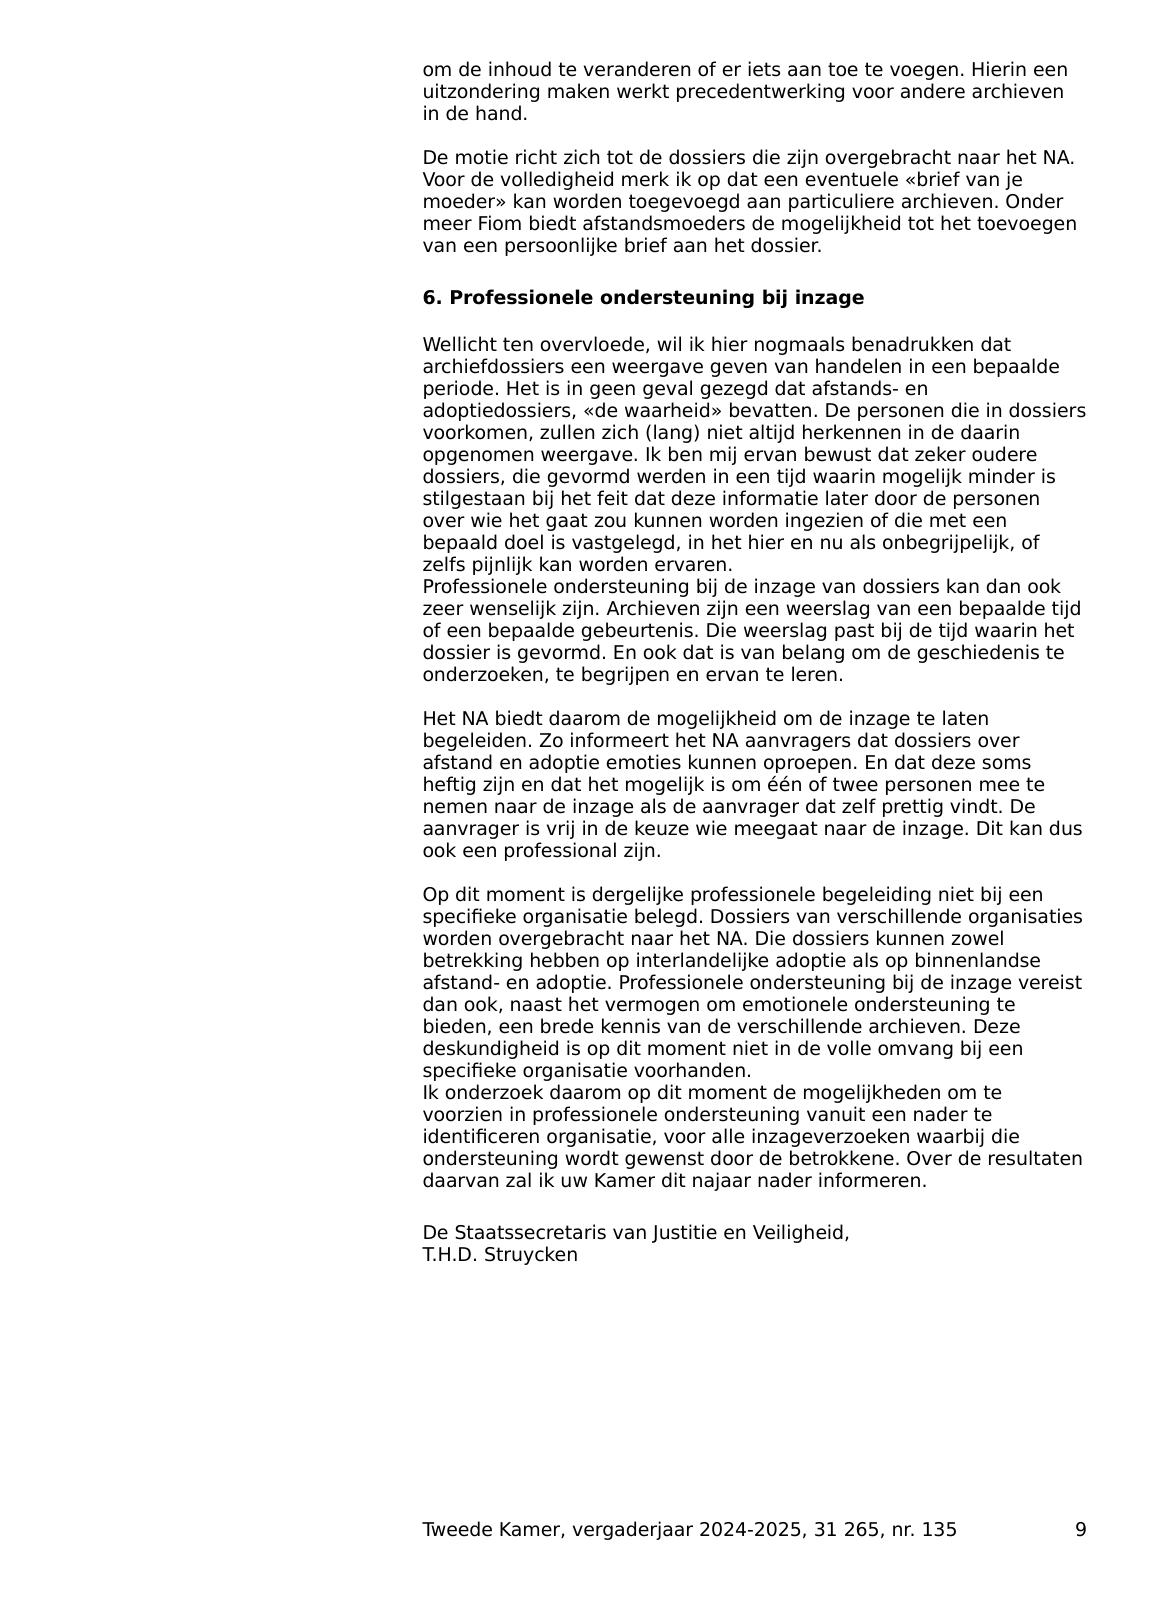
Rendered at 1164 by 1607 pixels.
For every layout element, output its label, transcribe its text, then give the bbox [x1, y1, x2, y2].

text Wellicht ten overvloede, wil ik hier nogmaals benadrukken dat archiefdossiers een weergave geven van handelen in een bepaalde periode. Het is in geen geval gezegd dat afstands- en adoptiedossiers, «de waarheid» bevatten. De personen die in dossiers voorkomen, zullen zich (lang) niet altijd herkennen in de daarin opgenomen weergave. Ik ben mij ervan bewust dat zeker oudere dossiers, die gevormd werden in een tijd waarin mogelijk minder is stilgestaan bij het feit dat deze informatie later door de personen over wie het gaat zou kunnen worden ingezien of die met een bepaald doel is vastgelegd, in het hier en nu als onbegrijpelijk, of zelfs pijnlijk kan worden ervaren. [422, 334, 1087, 576]
text De motie richt zich tot de dossiers die zijn overgebracht naar het NA. Voor de volledigheid merk ik op dat een eventuele «brief van je moeder» kan worden toegevoegd aan particuliere archieven. Onder meer Fiom biedt afstandsmoeders de mogelijkheid tot het toevoegen van een persoonlijke brief aan het dossier. [422, 147, 1087, 257]
text om de inhoud te veranderen of er iets aan toe te voegen. Hierin een uitzondering maken werkt precedentwerking voor andere archieven in de hand. [422, 59, 1087, 125]
text Op dit moment is dergelijke professionele begeleiding niet bij een specifieke organisatie belegd. Dossiers van verschillende organisaties worden overgebracht naar het NA. Die dossiers kunnen zowel betrekking hebben op interlandelijke adoptie als op binnenlandse afstand- en adoptie. Professionele ondersteuning bij de inzage vereist dan ook, naast het vermogen om emotionele ondersteuning te bieden, een brede kennis van de verschillende archieven. Deze deskundigheid is op dit moment niet in de volle omvang bij een specifieke organisatie voorhanden. [422, 884, 1087, 1082]
text De Staatssecretaris van Justitie en Veiligheid, T.H.D. Struycken [422, 1222, 1087, 1266]
text Het NA biedt daarom de mogelijkheid om de inzage te laten begeleiden. Zo informeert het NA aanvragers dat dossiers over afstand en adoptie emoties kunnen oproepen. En dat deze soms heftig zijn en dat het mogelijk is om één of twee personen mee te nemen naar de inzage als de aanvrager dat zelf prettig vindt. De aanvrager is vrij in de keuze wie meegaat naar de inzage. Dit kan dus ook een professional zijn. [422, 708, 1087, 862]
text Ik onderzoek daarom op dit moment de mogelijkheden om te voorzien in professionele ondersteuning vanuit een nader te identificeren organisatie, voor alle inzageverzoeken waarbij die ondersteuning wordt gewenst door de betrokkene. Over de resultaten daarvan zal ik uw Kamer dit najaar nader informeren. [422, 1082, 1087, 1192]
subtitle 6. Professionele ondersteuning bij inzage [422, 287, 1087, 309]
text Professionele ondersteuning bij de inzage van dossiers kan dan ook zeer wenselijk zijn. Archieven zijn een weerslag van een bepaalde tijd of een bepaalde gebeurtenis. Die weerslag past bij de tijd waarin het dossier is gevormd. En ook dat is van belang om de geschiedenis te onderzoeken, te begrijpen en ervan te leren. [422, 576, 1087, 686]
